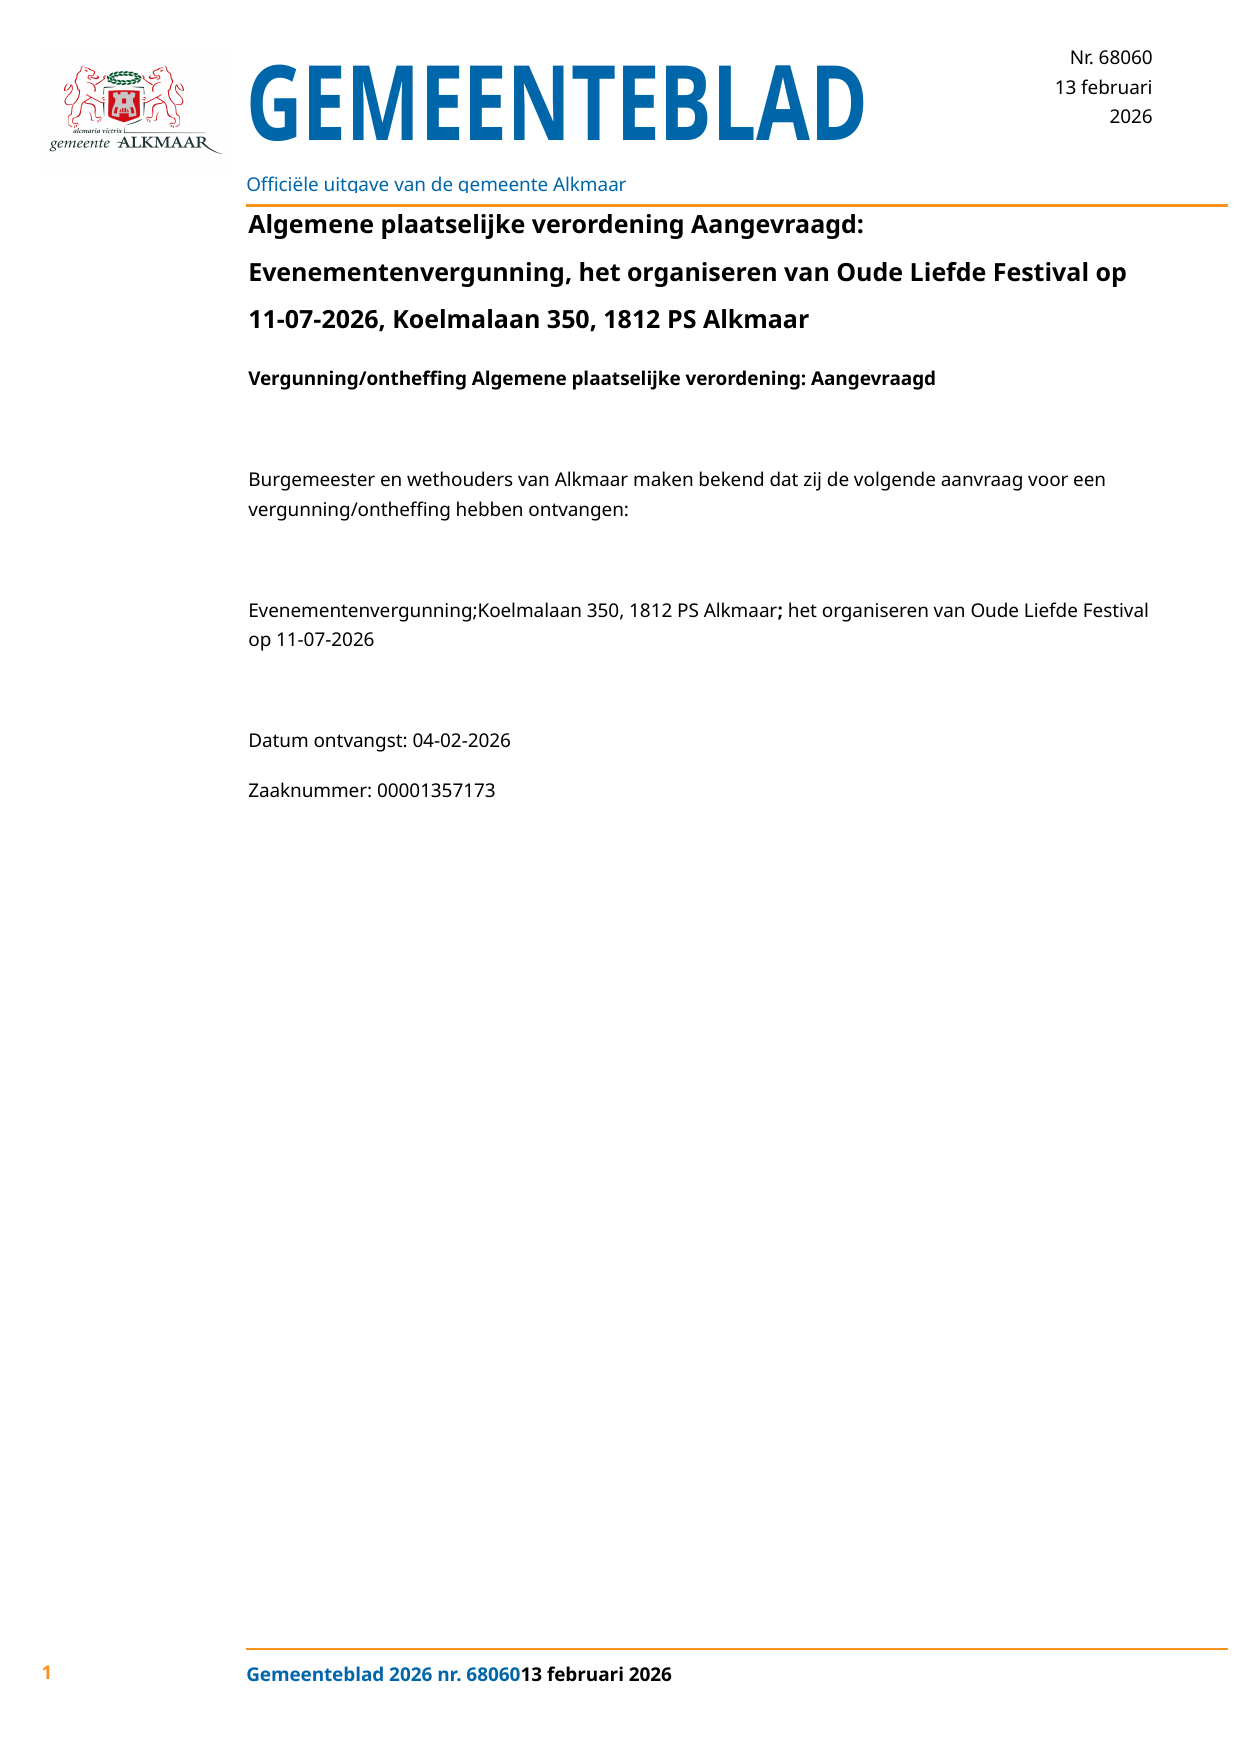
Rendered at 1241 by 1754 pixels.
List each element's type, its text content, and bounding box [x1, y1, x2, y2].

picture [41, 47, 231, 172]
text Datum ontvangst: 04-02-2026 [248, 727, 1152, 753]
text Algemene plaatselijke verordening Aangevraagd: Evenementenvergunning, het organiseren van Oude Liefde Festival op 11-07-2026, Koelmalaan 350, 1812 PS Alkmaar [248, 207, 1152, 336]
text Vergunning/ontheffing Algemene plaatselijke verordening: Aangevraagd [248, 366, 1152, 391]
text Zaaknummer: 00001357173 [248, 778, 1152, 803]
text Evenementenvergunning;Koelmalaan 350, 1812 PS Alkmaar; het organiseren van Oude Liefde Festival op 11-07-2026 [248, 597, 1152, 652]
text Burgemeester en wethouders van Alkmaar maken bekend dat zij de volgende aanvraag voor een vergunning/ontheffing hebben ontvangen: [248, 466, 1152, 522]
